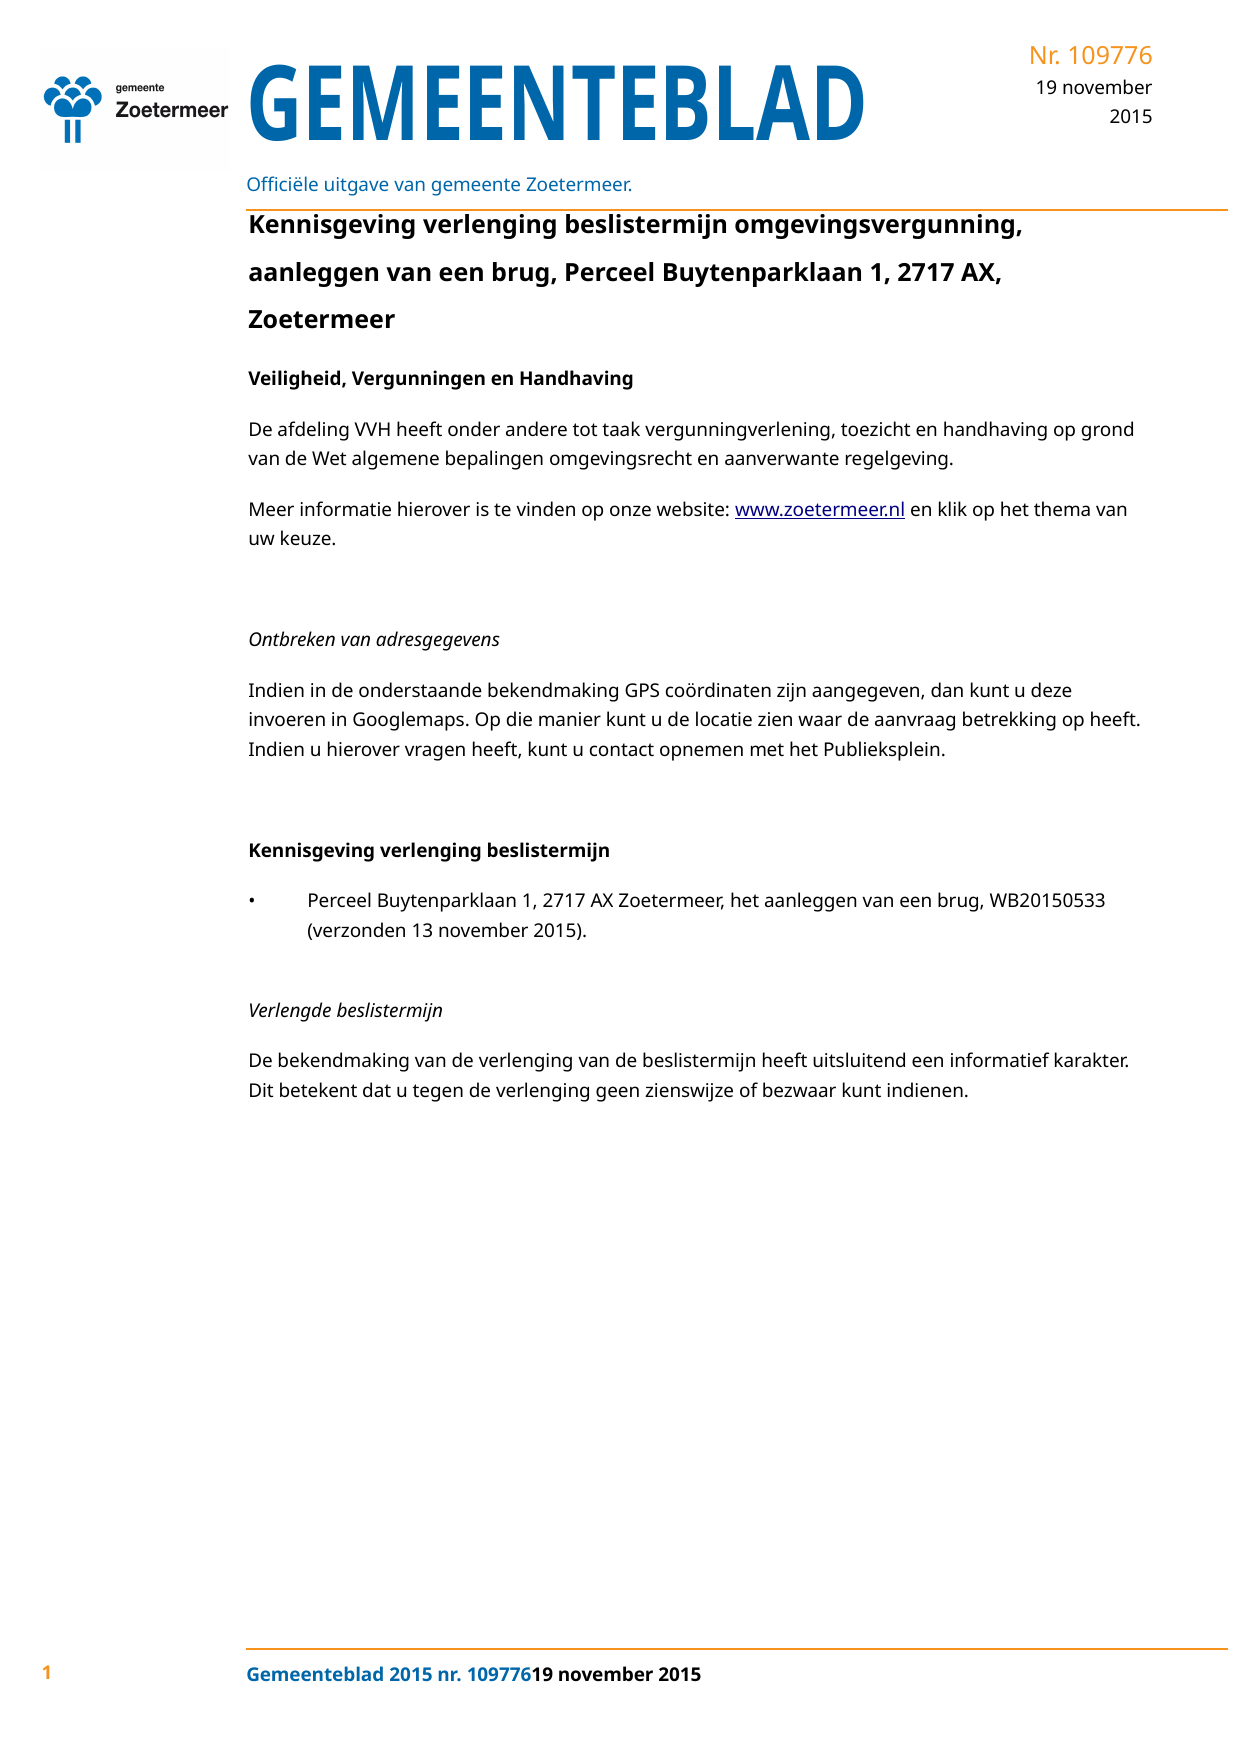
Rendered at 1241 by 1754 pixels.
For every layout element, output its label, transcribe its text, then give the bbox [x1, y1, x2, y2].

text Veiligheid, Vergunningen en Handhaving [248, 366, 1152, 391]
text Ontbreken van adresgegevens [248, 626, 1152, 652]
text Kennisgeving verlenging beslistermijn omgevingsvergunning, aanleggen van een brug, Perceel Buytenparklaan 1, 2717 AX, Zoetermeer [248, 211, 1152, 336]
text De afdeling VVH heeft onder andere tot taak vergunningverlening, toezicht en handhaving op grond van de Wet algemene bepalingen omgevingsrecht en aanverwante regelgeving. [248, 416, 1152, 471]
text Verlengde beslistermijn [248, 997, 1152, 1022]
picture [41, 47, 231, 172]
text Kennisgeving verlenging beslistermijn [248, 837, 1152, 862]
text De bekendmaking van de verlenging van de beslistermijn heeft uitsluitend een informatief karakter. Dit betekent dat u tegen de verlenging geen zienswijze of bezwaar kunt indienen. [248, 1047, 1152, 1102]
text Meer informatie hierover is te vinden op onze website: www.zoetermeer.nl en klik op het thema van uw keuze. [248, 496, 1152, 551]
list Perceel Buytenparklaan 1, 2717 AX Zoetermeer, het aanleggen van een brug, WB20150533 (verzonden 13 november 2015). [248, 887, 1152, 942]
text Indien in de onderstaande bekendmaking GPS coördinaten zijn aangegeven, dan kunt u deze invoeren in Googlemaps. Op die manier kunt u de locatie zien waar de aanvraag betrekking op heeft. Indien u hierover vragen heeft, kunt u contact opnemen met het Publieksplein. [248, 677, 1152, 762]
